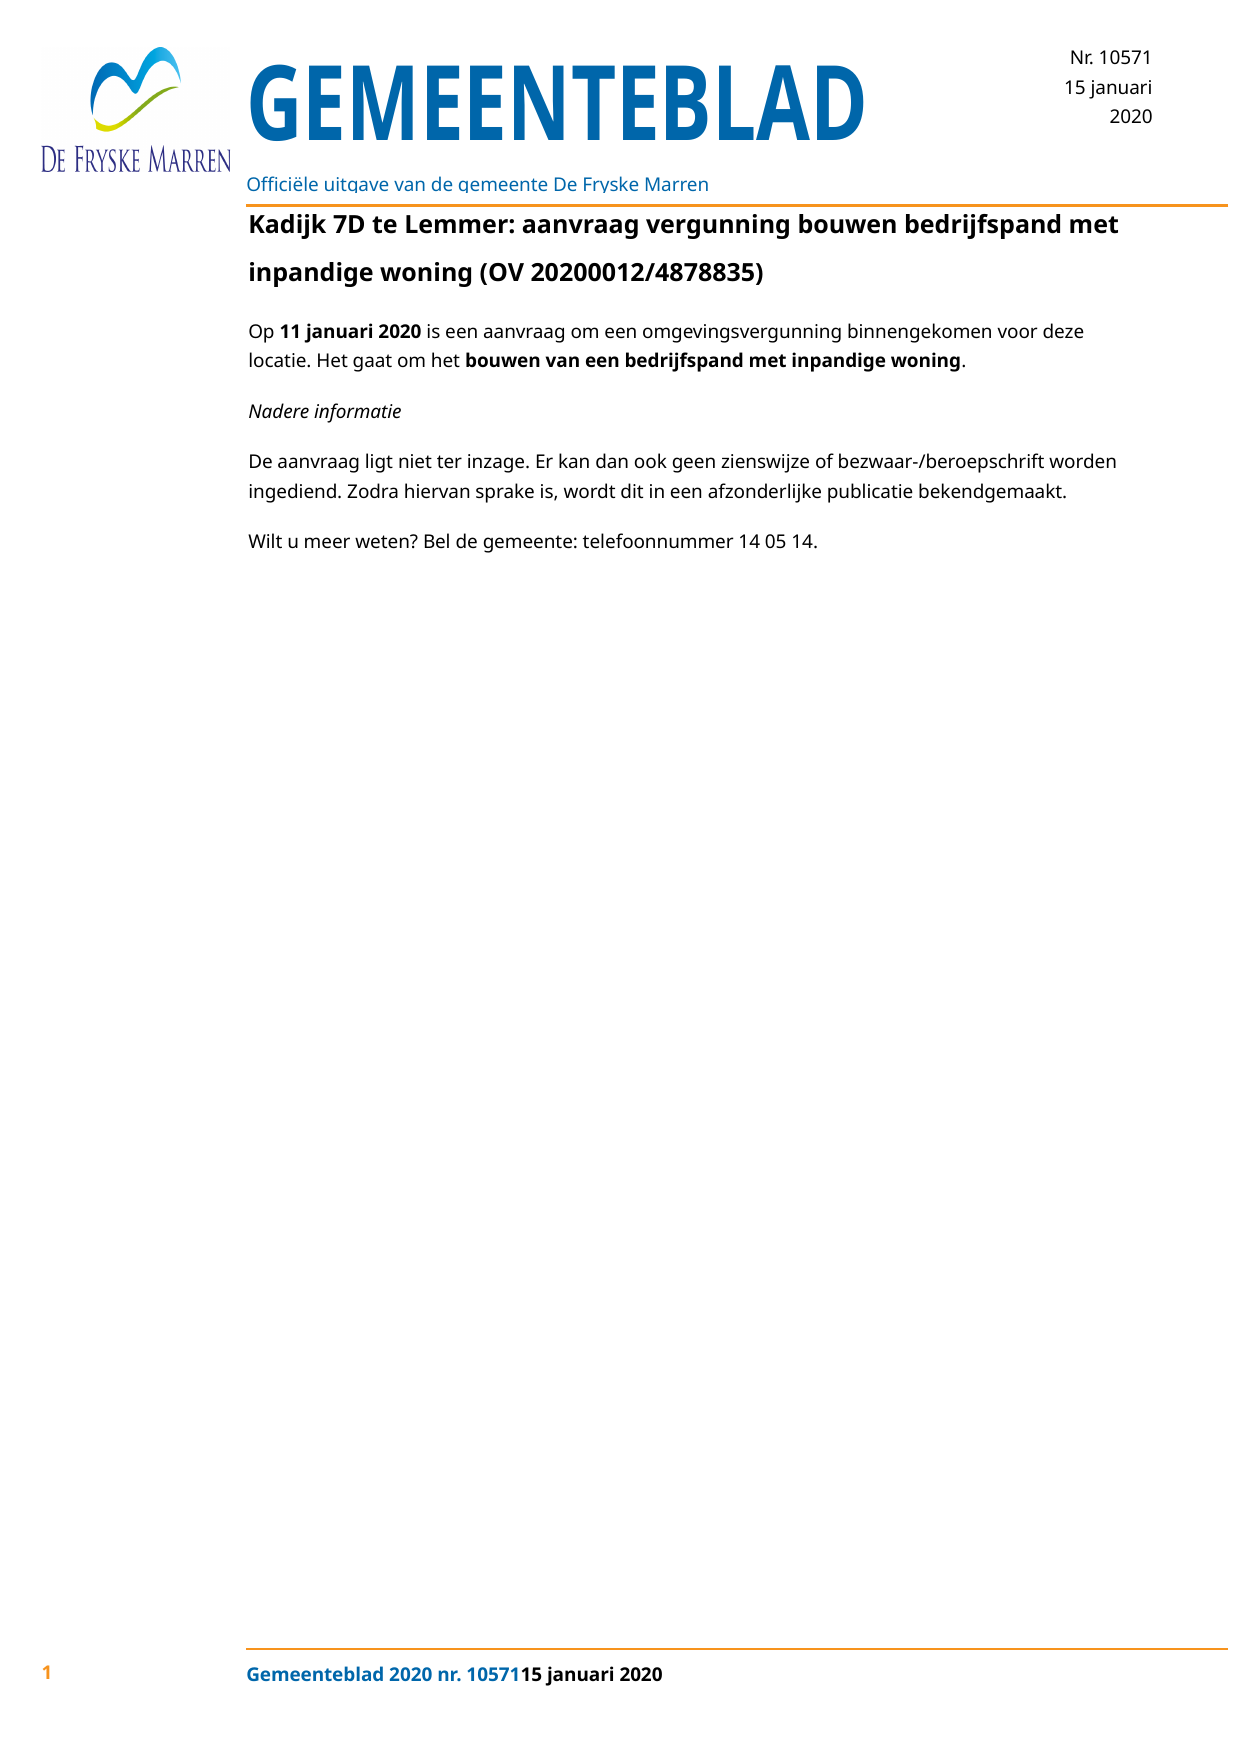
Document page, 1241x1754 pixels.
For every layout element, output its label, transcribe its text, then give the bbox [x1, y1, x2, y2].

text Wilt u meer weten? Bel de gemeente: telefoonnummer 14 05 14. [248, 528, 1152, 554]
text Kadijk 7D te Lemmer: aanvraag vergunning bouwen bedrijfspand met inpandige woning (OV 20200012/4878835) [248, 207, 1152, 288]
text De aanvraag ligt niet ter inzage. Er kan dan ook geen zienswijze of bezwaar-/beroepschrift worden ingediend. Zodra hiervan sprake is, wordt dit in een afzonderlijke publicatie bekendgemaakt. [248, 448, 1152, 504]
text Nadere informatie [248, 398, 1152, 424]
picture [41, 47, 231, 172]
text Op 11 januari 2020 is een aanvraag om een omgevingsvergunning binnengekomen voor deze locatie. Het gaat om het bouwen van een bedrijfspand met inpandige woning. [248, 318, 1152, 373]
